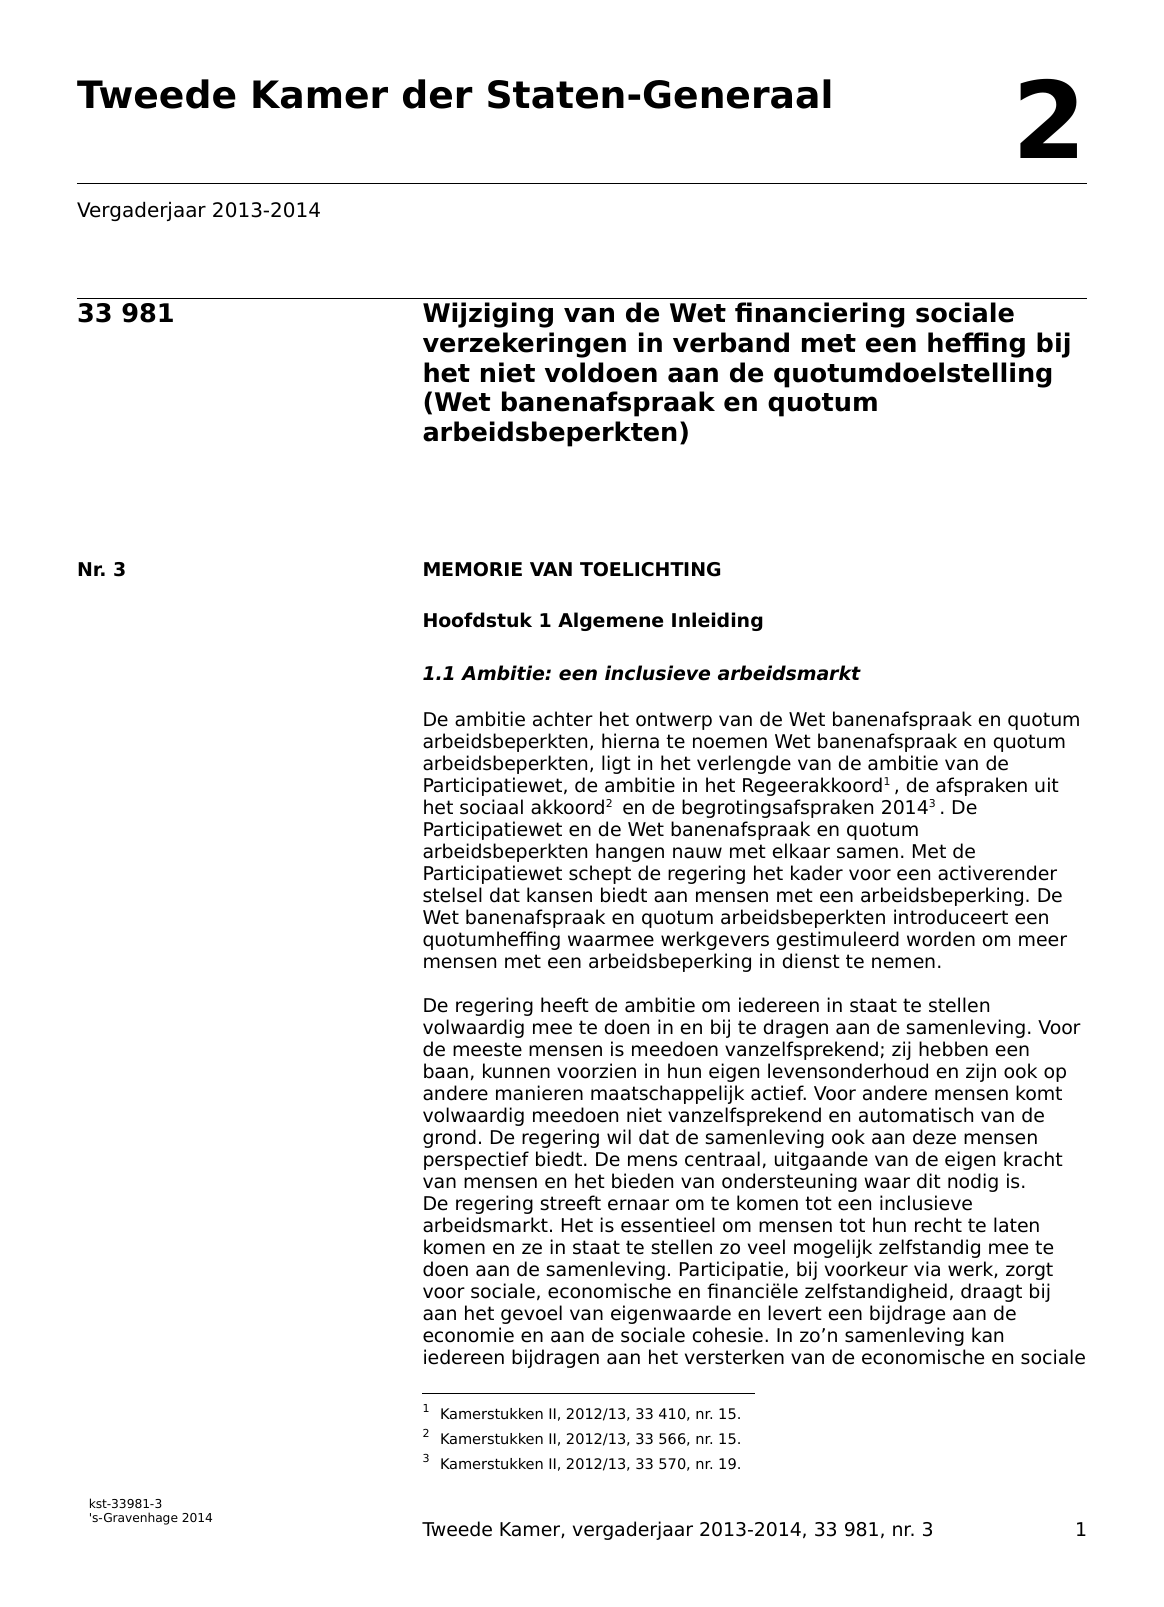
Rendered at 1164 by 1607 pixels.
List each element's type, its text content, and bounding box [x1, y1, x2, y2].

table_header 2 [886, 59, 1087, 183]
text Kamerstukken II, 2012/13, 33 566, nr. 15. [422, 1427, 1087, 1449]
text Kamerstukken II, 2012/13, 33 410, nr. 15. [422, 1402, 1087, 1424]
text kst-33981-3 [88, 1497, 323, 1511]
subtitle Nr. 3 MEMORIE VAN TOELICHTING [77, 558, 1087, 580]
text De ambitie achter het ontwerp van de Wet banenafspraak en quotum arbeidsbeperkten, hierna te noemen Wet banenafspraak en quotum arbeidsbeperkten, ligt in het verlengde van de ambitie van de Participatiewet, de ambitie in het Regeerakkoord, de afspraken uit het sociaal akkoord en de begrotingsafspraken 2014. De Participatiewet en de Wet banenafspraak en quotum arbeidsbeperkten hangen nauw met elkaar samen. Met de Participatiewet schept de regering het kader voor een activerender stelsel dat kansen biedt aan mensen met een arbeidsbeperking. De Wet banenafspraak en quotum arbeidsbeperkten introduceert een quotumheffing waarmee werkgevers gestimuleerd worden om meer mensen met een arbeidsbeperking in dienst te nemen. [422, 709, 1087, 973]
subtitle 33 981 Wijziging van de Wet financiering sociale verzekeringen in verband met een heffing bij het niet voldoen aan de quotumdoelstelling (Wet banenafspraak en quotum arbeidsbeperkten) [77, 299, 1087, 447]
subtitle 1.1 Ambitie: een inclusieve arbeidsmarkt [422, 662, 1087, 684]
text De regering heeft de ambitie om iedereen in staat te stellen volwaardig mee te doen in en bij te dragen aan de samenleving. Voor de meeste mensen is meedoen vanzelfsprekend; zij hebben een baan, kunnen voorzien in hun eigen levensonderhoud en zijn ook op andere manieren maatschappelijk actief. Voor andere mensen komt volwaardig meedoen niet vanzelfsprekend en automatisch van de grond. De regering wil dat de samenleving ook aan deze mensen perspectief biedt. De mens centraal, uitgaande van de eigen kracht van mensen en het bieden van ondersteuning waar dit nodig is. [422, 995, 1087, 1193]
text Kamerstukken II, 2012/13, 33 570, nr. 19. [422, 1452, 1087, 1474]
subtitle Hoofdstuk 1 Algemene Inleiding [422, 610, 1087, 632]
text De regering streeft ernaar om te komen tot een inclusieve arbeidsmarkt. Het is essentieel om mensen tot hun recht te laten komen en ze in staat te stellen zo veel mogelijk zelfstandig mee te doen aan de samenleving. Participatie, bij voorkeur via werk, zorgt voor sociale, economische en financiële zelfstandigheid, draagt bij aan het gevoel van eigenwaarde en levert een bijdrage aan de economie en aan de sociale cohesie. In zo’n samenleving kan iedereen bijdragen aan het versterken van de economische en sociale [422, 1193, 1087, 1369]
table_cell Vergaderjaar 2013-2014 [77, 184, 1087, 298]
table_header Tweede Kamer der Staten-Generaal [77, 59, 886, 183]
text 's-Gravenhage 2014 [88, 1511, 323, 1525]
